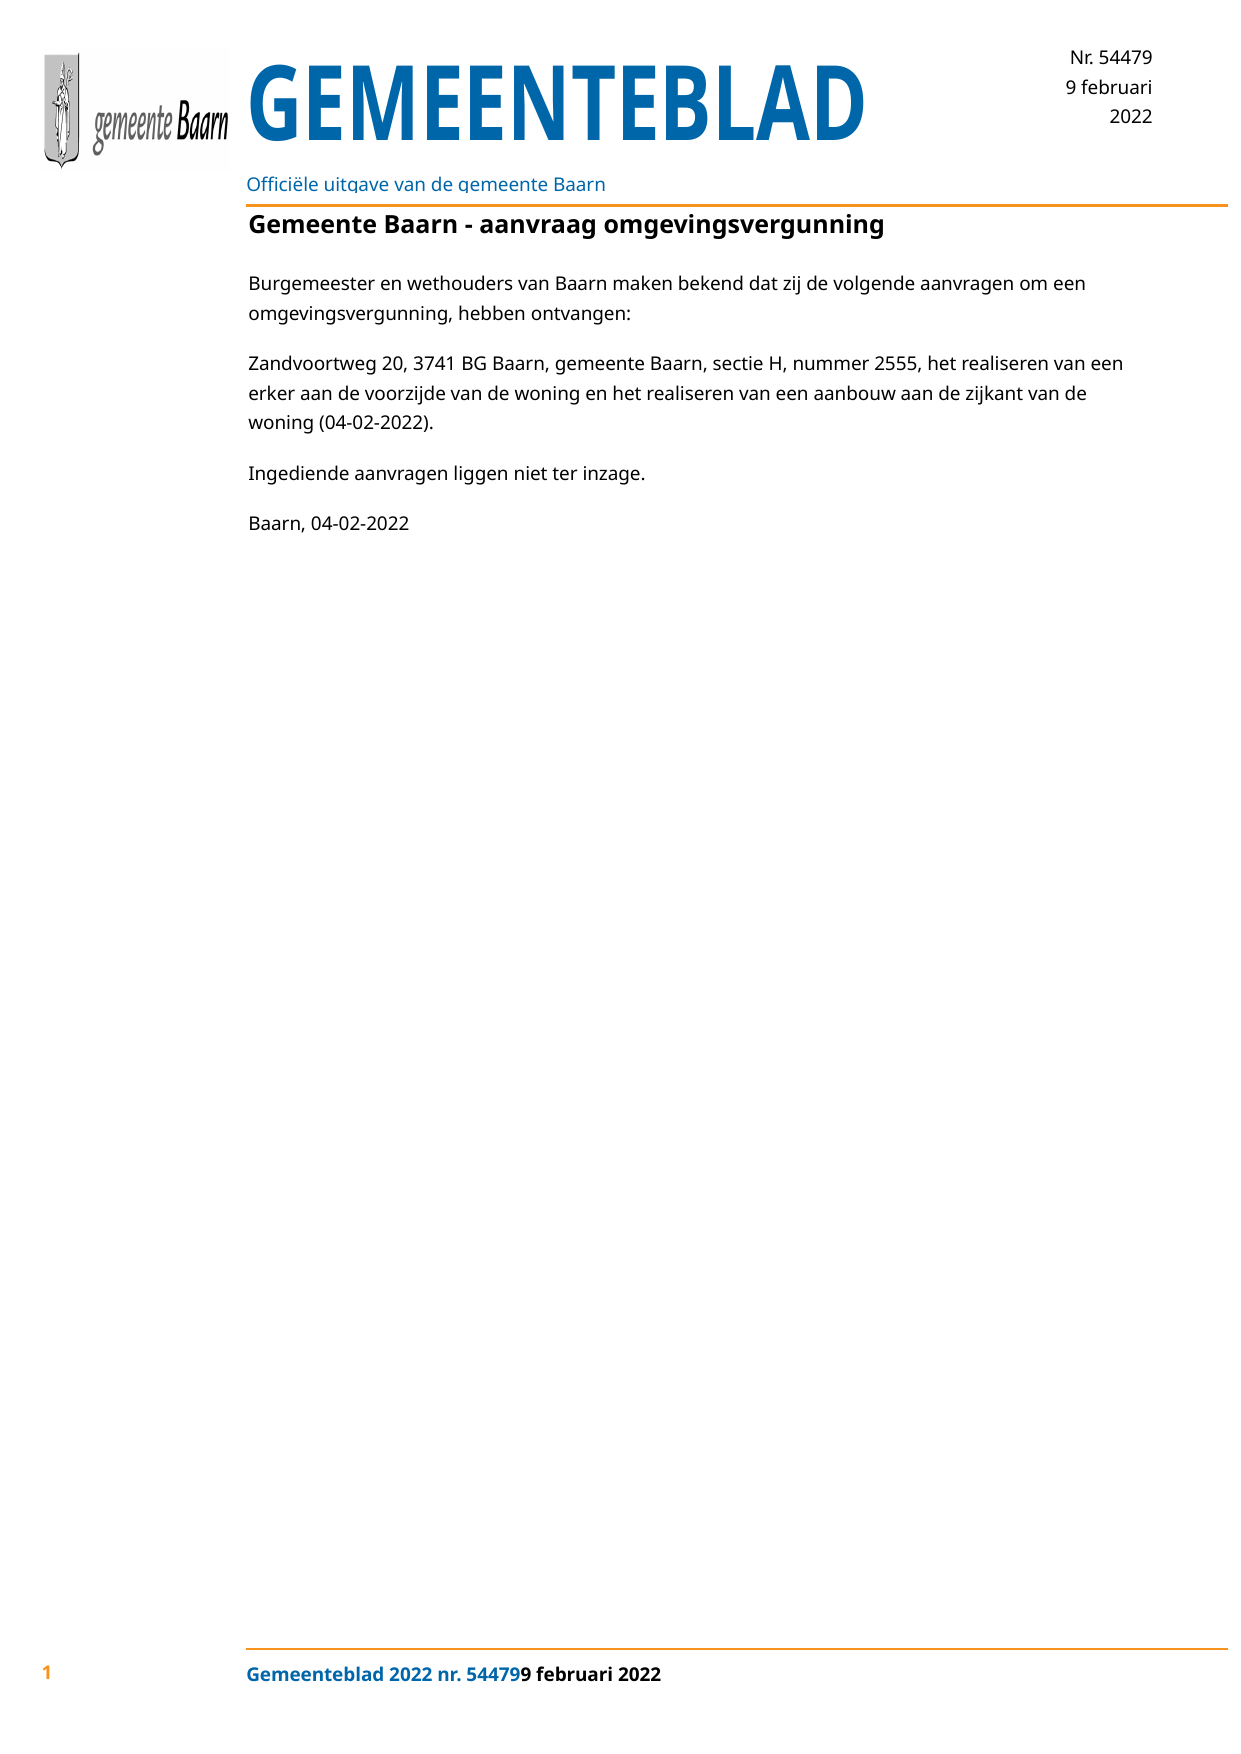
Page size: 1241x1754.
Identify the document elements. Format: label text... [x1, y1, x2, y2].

text Zandvoortweg 20, 3741 BG Baarn, gemeente Baarn, sectie H, nummer 2555, het realiseren van een erker aan de voorzijde van de woning en het realiseren van een aanbouw aan de zijkant van de woning (04-02-2022). [248, 350, 1152, 435]
text Ingediende aanvragen liggen niet ter inzage. [248, 460, 1152, 486]
text Burgemeester en wethouders van Baarn maken bekend dat zij de volgende aanvragen om een omgevingsvergunning, hebben ontvangen: [248, 270, 1152, 326]
text Baarn, 04-02-2022 [248, 510, 1152, 536]
text Gemeente Baarn - aanvraag omgevingsvergunning [248, 207, 1152, 241]
picture [41, 47, 231, 172]
